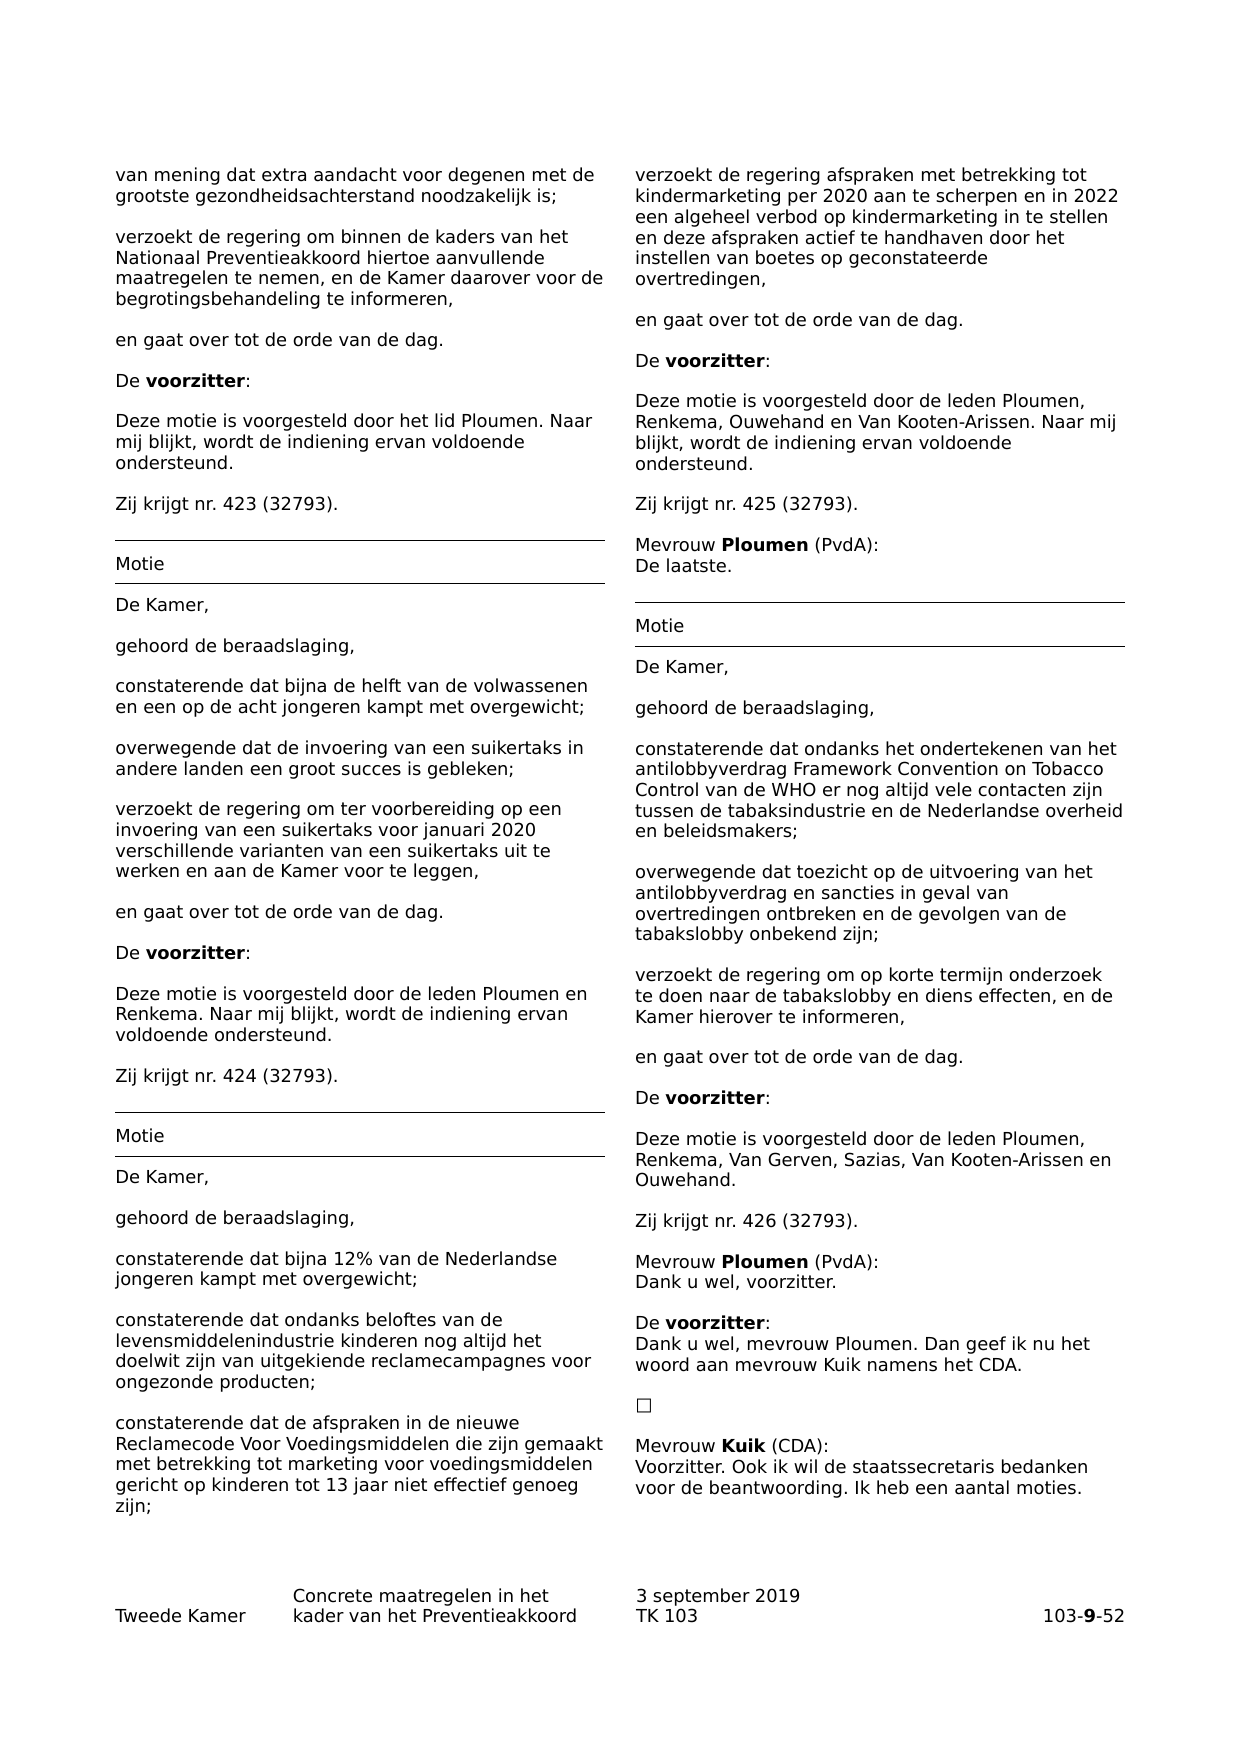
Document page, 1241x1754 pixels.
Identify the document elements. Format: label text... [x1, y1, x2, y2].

text De Kamer, [635, 657, 1125, 678]
text Mevrouw Ploumen (PvdA): [635, 1252, 1125, 1272]
text Mevrouw Kuik (CDA): [635, 1436, 1125, 1457]
text De voorzitter: [635, 1088, 1125, 1109]
text Deze motie is voorgesteld door de leden Ploumen, Renkema, Ouwehand en Van Kooten-Arissen. Naar mij blijkt, wordt de indiening ervan voldoende ondersteund. [635, 391, 1125, 474]
text verzoekt de regering om op korte termijn onderzoek te doen naar de tabakslobby en diens effecten, en de Kamer hierover te informeren, [635, 965, 1125, 1027]
text Zij krijgt nr. 425 (32793). [635, 494, 1125, 515]
text constaterende dat ondanks het ondertekenen van het antilobbyverdrag Framework Convention on Tobacco Control van de WHO er nog altijd vele contacten zijn tussen de tabaksindustrie en de Nederlandse overheid en beleidsmakers; [635, 738, 1125, 842]
text Zij krijgt nr. 426 (32793). [635, 1211, 1125, 1232]
text Motie [115, 554, 605, 575]
text De Kamer, [115, 1167, 605, 1188]
text gehoord de beraadslaging, [635, 698, 1125, 718]
text constaterende dat bijna 12% van de Nederlandse jongeren kampt met overgewicht; [115, 1248, 605, 1290]
text De voorzitter: [635, 350, 1125, 371]
text en gaat over tot de orde van de dag. [635, 310, 1125, 330]
text verzoekt de regering afspraken met betrekking tot kindermarketing per 2020 aan te scherpen en in 2022 een algeheel verbod op kindermarketing in te stellen en deze afspraken actief te handhaven door het instellen van boetes op geconstateerde overtredingen, [635, 165, 1125, 290]
text De voorzitter: [115, 370, 605, 391]
text De laatste. [635, 556, 1125, 576]
text constaterende dat de afspraken in de nieuwe Reclamecode Voor Voedingsmiddelen die zijn gemaakt met betrekking tot marketing voor voedingsmiddelen gericht op kinderen tot 13 jaar niet effectief genoeg zijn; [115, 1413, 605, 1516]
text en gaat over tot de orde van de dag. [115, 330, 605, 350]
text Deze motie is voorgesteld door de leden Ploumen en Renkema. Naar mij blijkt, wordt de indiening ervan voldoende ondersteund. [115, 983, 605, 1046]
text Voorzitter. Ook ik wil de staatssecretaris bedanken voor de beantwoording. Ik heb een aantal moties. [635, 1457, 1125, 1499]
text De Kamer, [115, 595, 605, 615]
text en gaat over tot de orde van de dag. [635, 1047, 1125, 1068]
text gehoord de beraadslaging, [115, 635, 605, 656]
text gehoord de beraadslaging, [115, 1208, 605, 1228]
text constaterende dat bijna de helft van de volwassenen en een op de acht jongeren kampt met overgewicht; [115, 676, 605, 718]
text constaterende dat ondanks beloftes van de levensmiddelenindustrie kinderen nog altijd het doelwit zijn van uitgekiende reclamecampagnes voor ongezonde producten; [115, 1310, 605, 1393]
text ⬜ [635, 1396, 1125, 1416]
text Dank u wel, mevrouw Ploumen. Dan geef ik nu het woord aan mevrouw Kuik namens het CDA. [635, 1334, 1125, 1376]
text De voorzitter: [115, 943, 605, 963]
text van mening dat extra aandacht voor degenen met de grootste gezondheidsachterstand noodzakelijk is; [115, 165, 605, 207]
text Motie [115, 1126, 605, 1147]
text en gaat over tot de orde van de dag. [115, 902, 605, 923]
text verzoekt de regering om binnen de kaders van het Nationaal Preventieakkoord hiertoe aanvullende maatregelen te nemen, en de Kamer daarover voor de begrotingsbehandeling te informeren, [115, 227, 605, 310]
text Motie [635, 616, 1125, 637]
text overwegende dat de invoering van een suikertaks in andere landen een groot succes is gebleken; [115, 738, 605, 779]
text De voorzitter: [635, 1313, 1125, 1334]
text overwegende dat toezicht op de uitvoering van het antilobbyverdrag en sancties in geval van overtredingen ontbreken en de gevolgen van de tabakslobby onbekend zijn; [635, 862, 1125, 945]
text Zij krijgt nr. 423 (32793). [115, 493, 605, 514]
text Dank u wel, voorzitter. [635, 1272, 1125, 1293]
text verzoekt de regering om ter voorbereiding op een invoering van een suikertaks voor januari 2020 verschillende varianten van een suikertaks uit te werken en aan de Kamer voor te leggen, [115, 799, 605, 882]
text Zij krijgt nr. 424 (32793). [115, 1066, 605, 1086]
text Deze motie is voorgesteld door de leden Ploumen, Renkema, Van Gerven, Sazias, Van Kooten-Arissen en Ouwehand. [635, 1129, 1125, 1191]
text Deze motie is voorgesteld door het lid Ploumen. Naar mij blijkt, wordt de indiening ervan voldoende ondersteund. [115, 411, 605, 473]
text Mevrouw Ploumen (PvdA): [635, 535, 1125, 556]
